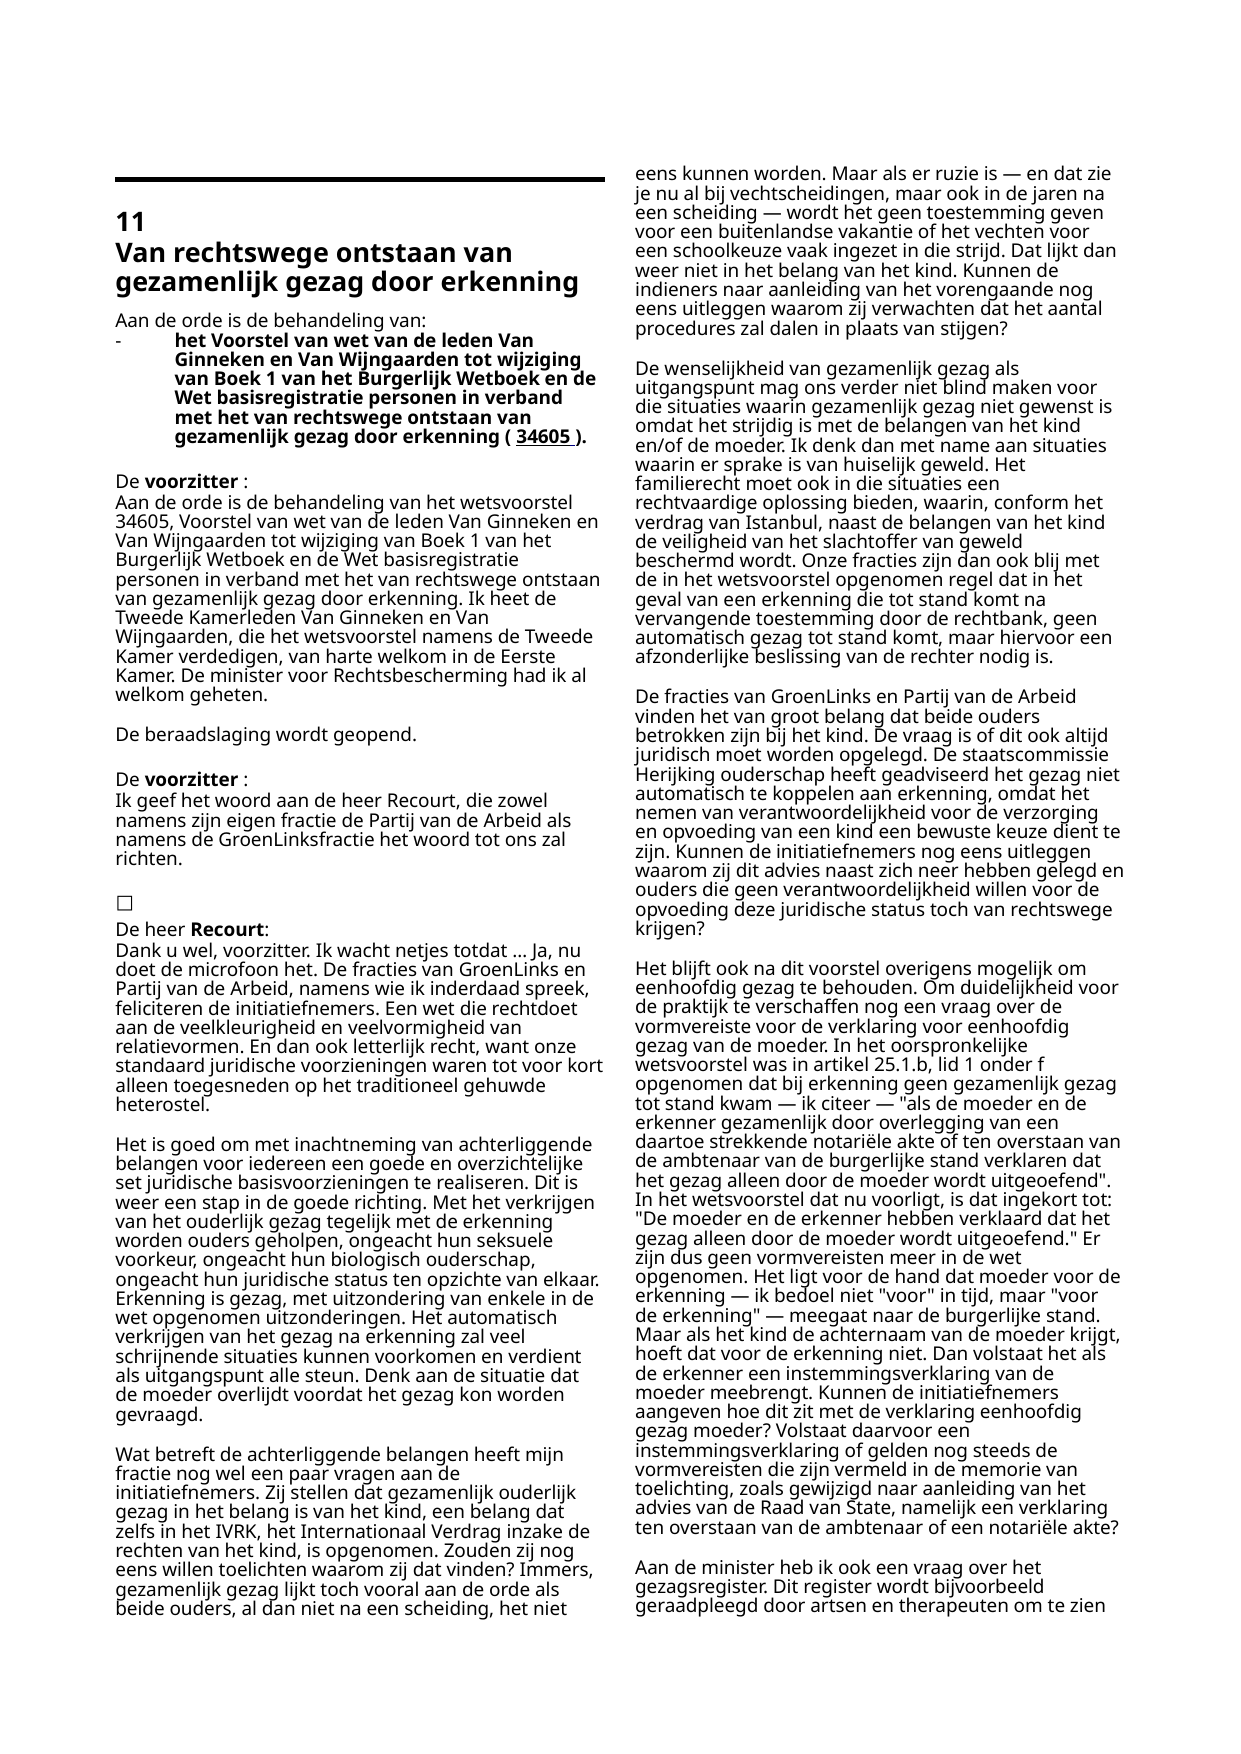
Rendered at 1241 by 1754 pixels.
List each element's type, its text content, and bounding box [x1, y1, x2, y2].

text De voorzitter : [115, 468, 605, 494]
text Het is goed om met inachtneming van achterliggende belangen voor iedereen een goede en overzichtelijke set juridische basisvoorzieningen te realiseren. Dit is weer een stap in de goede richting. Met het verkrijgen van het ouderlijk gezag tegelijk met de erkenning worden ouders geholpen, ongeacht hun seksuele voorkeur, ongeacht hun biologisch ouderschap, ongeacht hun juridische status ten opzichte van elkaar. Erkenning is gezag, met uitzondering van enkele in de wet opgenomen uitzonderingen. Het automatisch verkrijgen van het gezag na erkenning zal veel schrijnende situaties kunnen voorkomen en verdient als uitgangspunt alle steun. Denk aan de situatie dat de moeder overlijdt voordat het gezag kon worden gevraagd. [115, 1136, 605, 1425]
text De voorzitter : [115, 767, 605, 792]
text 11 [115, 203, 605, 239]
text Dank u wel, voorzitter. Ik wacht netjes totdat … Ja, nu doet de microfoon het. De fracties van GroenLinks en Partij van de Arbeid, namens wie ik inderdaad spreek, feliciteren de initiatiefnemers. Een wet die rechtdoet aan de veelkleurigheid en veelvormigheid van relatievormen. En dan ook letterlijk recht, want onze standaard juridische voorzieningen waren tot voor kort alleen toegesneden op het traditioneel gehuwde heterostel. [115, 942, 605, 1115]
text Wat betreft de achterliggende belangen heeft mijn fractie nog wel een paar vragen aan de initiatiefnemers. Zij stellen dat gezamenlijk ouderlijk gezag in het belang is van het kind, een belang dat zelfs in het IVRK, het Internationaal Verdrag inzake de rechten van het kind, is opgenomen. Zouden zij nog eens willen toelichten waarom zij dat vinden? Immers, gezamenlijk gezag lijkt toch vooral aan de orde als beide ouders, al dan niet na een scheiding, het niet [115, 1446, 605, 1619]
text De fracties van GroenLinks en Partij van de Arbeid vinden het van groot belang dat beide ouders betrokken zijn bij het kind. De vraag is of dit ook altijd juridisch moet worden opgelegd. De staatscommissie Herijking ouderschap heeft geadviseerd het gezag niet automatisch te koppelen aan erkenning, omdat het nemen van verantwoordelijkheid voor de verzorging en opvoeding van een kind een bewuste keuze dient te zijn. Kunnen de initiatiefnemers nog eens uitleggen waarom zij dit advies naast zich neer hebben gelegd en ouders die geen verantwoordelijkheid willen voor de opvoeding deze juridische status toch van rechtswege krijgen? [635, 688, 1125, 939]
text De beraadslaging wordt geopend. [115, 726, 605, 746]
text De heer Recourt: [115, 916, 605, 942]
text Aan de orde is de behandeling van: [115, 312, 605, 332]
text Aan de orde is de behandeling van het wetsvoorstel 34605, Voorstel van wet van de leden Van Ginneken en Van Wijngaarden tot wijziging van Boek 1 van het Burgerlijk Wetboek en de Wet basisregistratie personen in verband met het van rechtswege ontstaan van gezamenlijk gezag door erkenning. Ik heet de Tweede Kamerleden Van Ginneken en Van Wijngaarden, die het wetsvoorstel namens de Tweede Kamer verdedigen, van harte welkom in de Eerste Kamer. De minister voor Rechtsbescherming had ik al welkom geheten. [115, 494, 605, 706]
text De wenselijkheid van gezamenlijk gezag als uitgangspunt mag ons verder niet blind maken voor die situaties waarin gezamenlijk gezag niet gewenst is omdat het strijdig is met de belangen van het kind en/of de moeder. Ik denk dan met name aan situaties waarin er sprake is van huiselijk geweld. Het familierecht moet ook in die situaties een rechtvaardige oplossing bieden, waarin, conform het verdrag van Istanbul, naast de belangen van het kind de veiligheid van het slachtoffer van geweld beschermd wordt. Onze fracties zijn dan ook blij met de in het wetsvoorstel opgenomen regel dat in het geval van een erkenning die tot stand komt na vervangende toestemming door de rechtbank, geen automatisch gezag tot stand komt, maar hiervoor een afzonderlijke beslissing van de rechter nodig is. [635, 359, 1125, 668]
text Aan de minister heb ik ook een vraag over het gezagsregister. Dit register wordt bijvoorbeeld geraadpleegd door artsen en therapeuten om te zien [635, 1559, 1125, 1616]
list het Voorstel van wet van de leden Van Ginneken en Van Wijngaarden tot wijziging van Boek 1 van het Burgerlijk Wetboek en de Wet basisregistratie personen in verband met het van rechtswege ontstaan van gezamenlijk gezag door erkenning ( 34605 ). [115, 332, 605, 447]
text Ik geef het woord aan de heer Recourt, die zowel namens zijn eigen fractie de Partij van de Arbeid als namens de GroenLinksfractie het woord tot ons zal richten. [115, 792, 605, 869]
text eens kunnen worden. Maar als er ruzie is — en dat zie je nu al bij vechtscheidingen, maar ook in de jaren na een scheiding — wordt het geen toestemming geven voor een buitenlandse vakantie of het vechten voor een schoolkeuze vaak ingezet in die strijd. Dat lijkt dan weer niet in het belang van het kind. Kunnen de indieners naar aanleiding van het vorengaande nog eens uitleggen waarom zij verwachten dat het aantal procedures zal dalen in plaats van stijgen? [635, 165, 1125, 339]
text Het blijft ook na dit voorstel overigens mogelijk om eenhoofdig gezag te behouden. Om duidelijkheid voor de praktijk te verschaffen nog een vraag over de vormvereiste voor de verklaring voor eenhoofdig gezag van de moeder. In het oorspronkelijke wetsvoorstel was in artikel 25.1.b, lid 1 onder f opgenomen dat bij erkenning geen gezamenlijk gezag tot stand kwam — ik citeer — "als de moeder en de erkenner gezamenlijk door overlegging van een daartoe strekkende notariële akte of ten overstaan van de ambtenaar van de burgerlijke stand verklaren dat het gezag alleen door de moeder wordt uitgeoefend". In het wetsvoorstel dat nu voorligt, is dat ingekort tot: "De moeder en de erkenner hebben verklaard dat het gezag alleen door de moeder wordt uitgeoefend." Er zijn dus geen vormvereisten meer in de wet opgenomen. Het ligt voor de hand dat moeder voor de erkenning — ik bedoel niet "voor" in tijd, maar "voor de erkenning" — meegaat naar de burgerlijke stand. Maar als het kind de achternaam van de moeder krijgt, hoeft dat voor de erkenning niet. Dan volstaat het als de erkenner een instemmingsverklaring van de moeder meebrengt. Kunnen de initiatiefnemers aangeven hoe dit zit met de verklaring eenhoofdig gezag moeder? Volstaat daarvoor een instemmingsverklaring of gelden nog steeds de vormvereisten die zijn vermeld in de memorie van toelichting, zoals gewijzigd naar aanleiding van het advies van de Raad van State, namelijk een verklaring ten overstaan van de ambtenaar of een notariële akte? [635, 960, 1125, 1538]
text ⬜ [115, 890, 605, 916]
text Van rechtswege ontstaan van gezamenlijk gezag door erkenning [115, 239, 605, 312]
